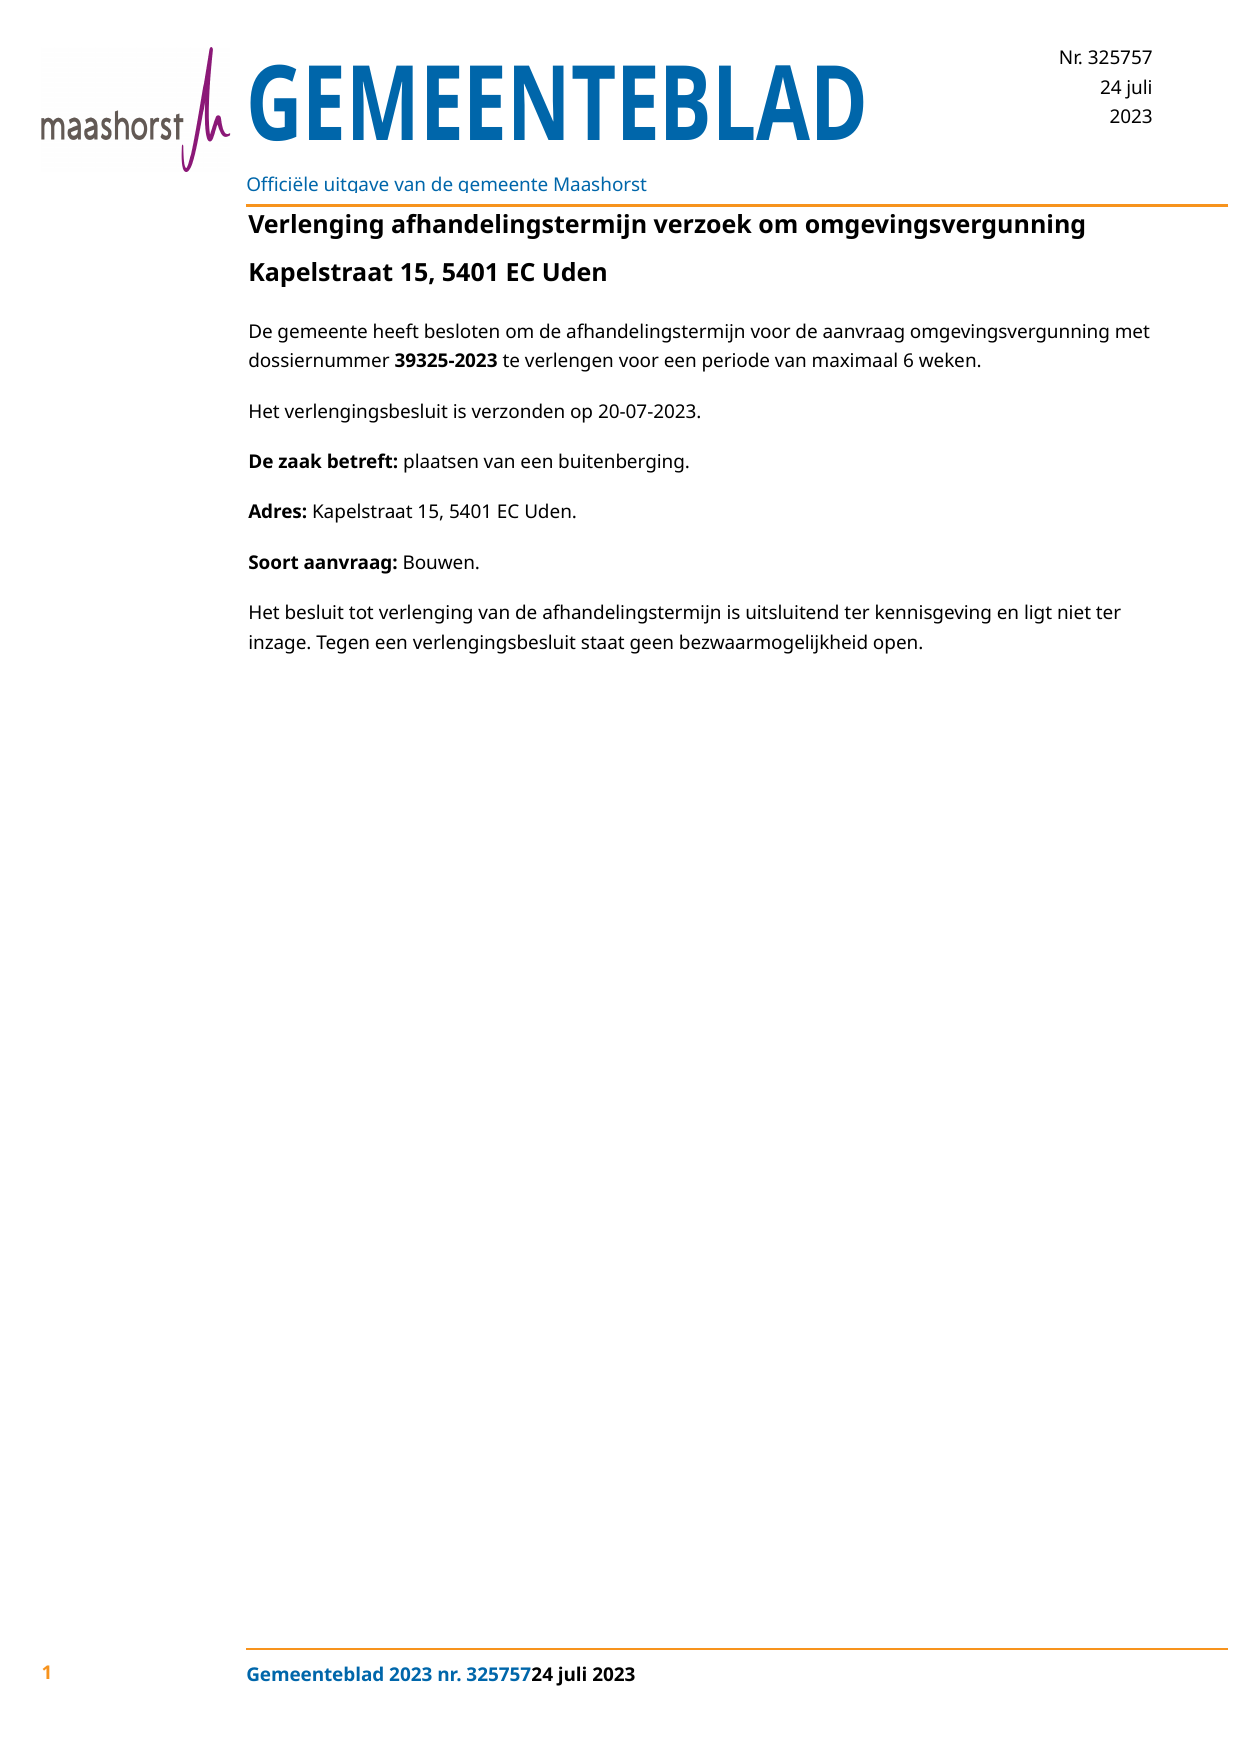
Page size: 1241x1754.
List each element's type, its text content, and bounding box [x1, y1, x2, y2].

text Adres: Kapelstraat 15, 5401 EC Uden. [248, 499, 1152, 524]
text Het verlengingsbesluit is verzonden op 20-07-2023. [248, 398, 1152, 424]
text Soort aanvraag: Bouwen. [248, 549, 1152, 575]
text Het besluit tot verlenging van de afhandelingstermijn is uitsluitend ter kennisgeving en ligt niet ter inzage. Tegen een verlengingsbesluit staat geen bezwaarmogelijkheid open. [248, 599, 1152, 655]
text Verlenging afhandelingstermijn verzoek om omgevingsvergunning Kapelstraat 15, 5401 EC Uden [248, 207, 1152, 288]
text De gemeente heeft besloten om de afhandelingstermijn voor de aanvraag omgevingsvergunning met dossiernummer 39325-2023 te verlengen voor een periode van maximaal 6 weken. [248, 318, 1152, 373]
text De zaak betreft: plaatsen van een buitenberging. [248, 448, 1152, 474]
picture [41, 47, 231, 172]
